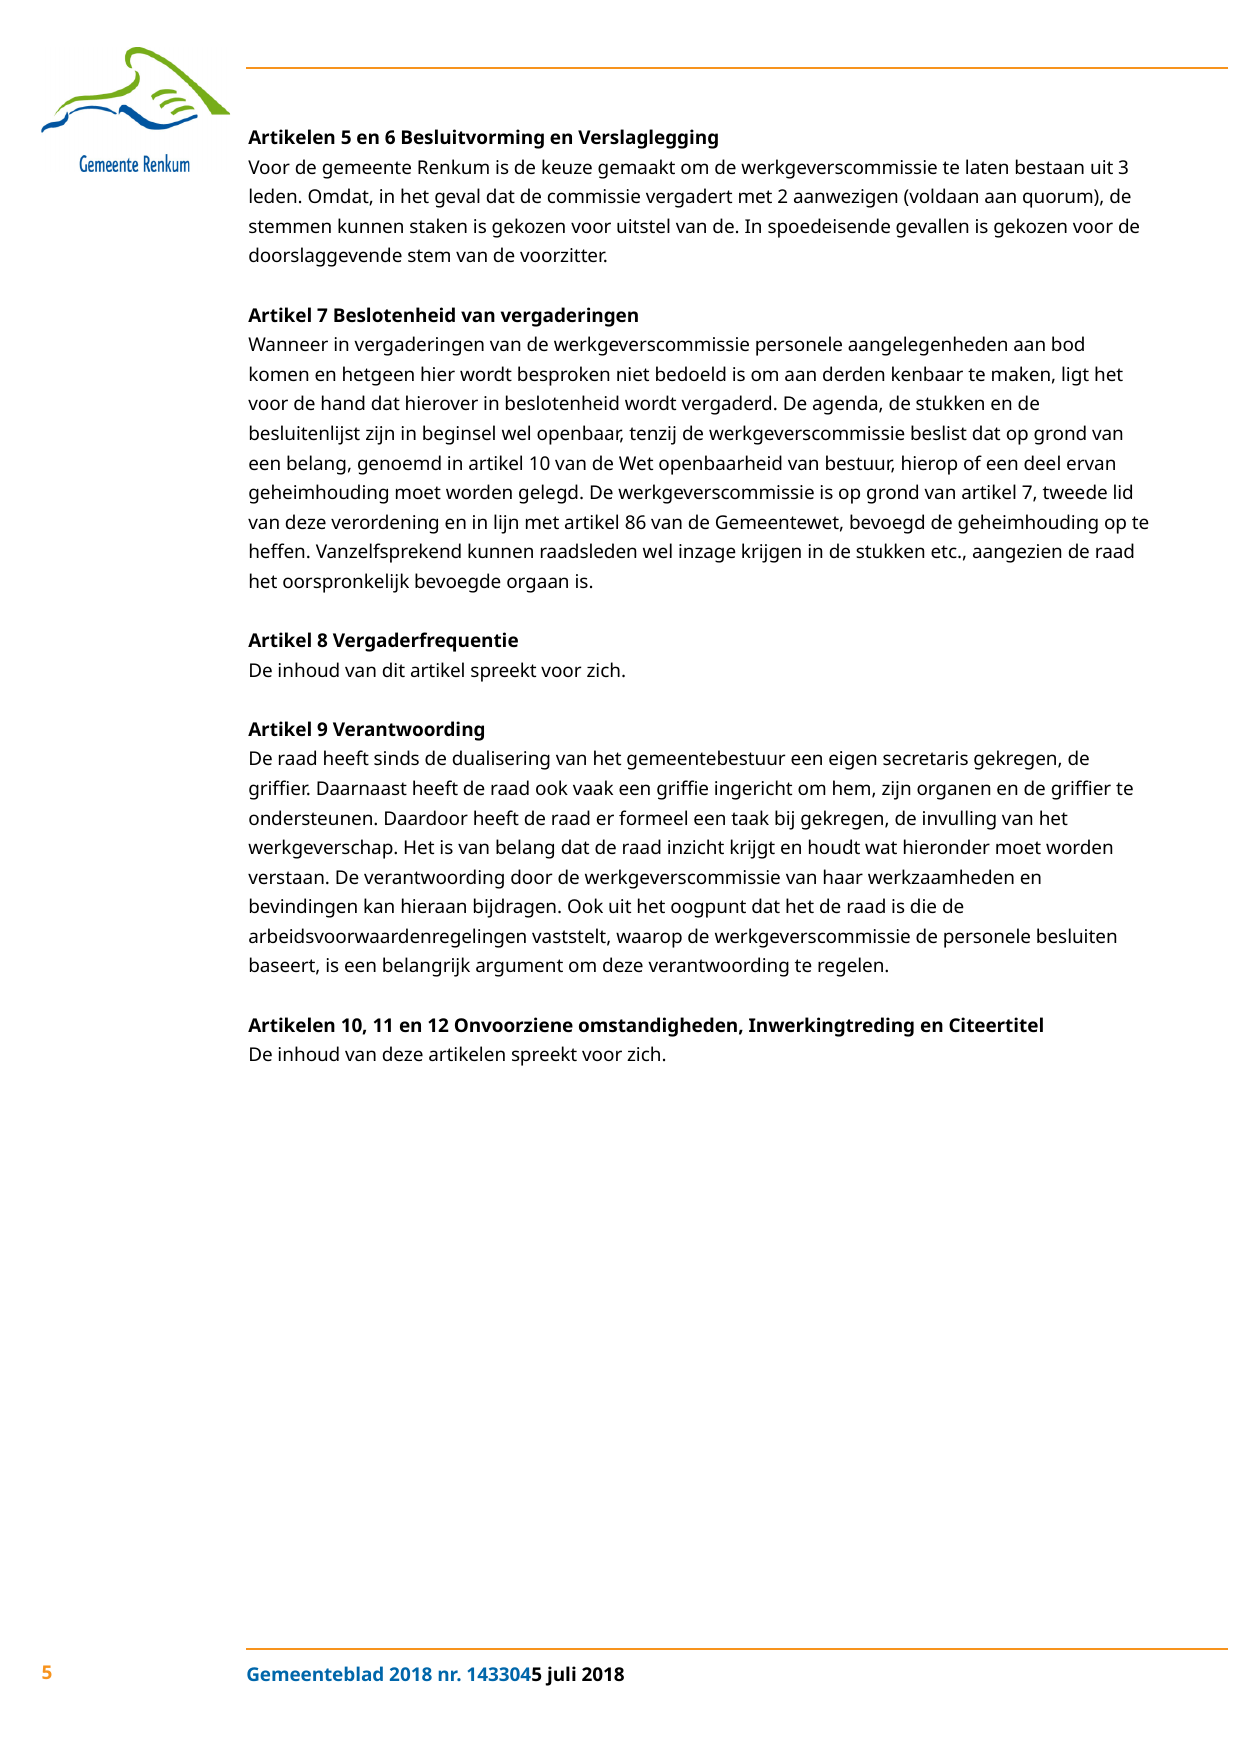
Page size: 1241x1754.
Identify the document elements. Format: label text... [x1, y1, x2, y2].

text Artikelen 5 en 6 Besluitvorming en Verslaglegging [248, 124, 1152, 150]
text Artikel 7 Beslotenheid van vergaderingen [248, 302, 1152, 328]
text De inhoud van dit artikel spreekt voor zich. [248, 657, 1152, 683]
text Artikelen 10, 11 en 12 Onvoorziene omstandigheden, Inwerkingtreding en Citeertitel [248, 1012, 1152, 1038]
text Wanneer in vergaderingen van de werkgeverscommissie personele aangelegenheden aan bod komen en hetgeen hier wordt besproken niet bedoeld is om aan derden kenbaar te maken, ligt het voor de hand dat hierover in beslotenheid wordt vergaderd. De agenda, de stukken en de besluitenlijst zijn in beginsel wel openbaar, tenzij de werkgeverscommissie beslist dat op grond van een belang, genoemd in artikel 10 van de Wet openbaarheid van bestuur, hierop of een deel ervan geheimhouding moet worden gelegd. De werkgeverscommissie is op grond van artikel 7, tweede lid van deze verordening en in lijn met artikel 86 van de Gemeentewet, bevoegd de geheimhouding op te heffen. Vanzelfsprekend kunnen raadsleden wel inzage krijgen in de stukken etc., aangezien de raad het oorspronkelijk bevoegde orgaan is. [248, 331, 1152, 594]
text De raad heeft sinds de dualisering van het gemeentebestuur een eigen secretaris gekregen, de griffier. Daarnaast heeft de raad ook vaak een griffie ingericht om hem, zijn organen en de griffier te ondersteunen. Daardoor heeft de raad er formeel een taak bij gekregen, de invulling van het werkgeverschap. Het is van belang dat de raad inzicht krijgt en houdt wat hieronder moet worden verstaan. De verantwoording door de werkgeverscommissie van haar werkzaamheden en bevindingen kan hieraan bijdragen. Ook uit het oogpunt dat het de raad is die de arbeidsvoorwaardenregelingen vaststelt, waarop de werkgeverscommissie de personele besluiten baseert, is een belangrijk argument om deze verantwoording te regelen. [248, 746, 1152, 978]
text De inhoud van deze artikelen spreekt voor zich. [248, 1041, 1152, 1067]
text Artikel 9 Verantwoording [248, 716, 1152, 742]
text Voor de gemeente Renkum is de keuze gemaakt om de werkgeverscommissie te laten bestaan uit 3 leden. Omdat, in het geval dat de commissie vergadert met 2 aanwezigen (voldaan aan quorum), de stemmen kunnen staken is gekozen voor uitstel van de. In spoedeisende gevallen is gekozen voor de doorslaggevende stem van de voorzitter. [248, 154, 1152, 268]
picture [41, 47, 231, 172]
text Artikel 8 Vergaderfrequentie [248, 627, 1152, 653]
